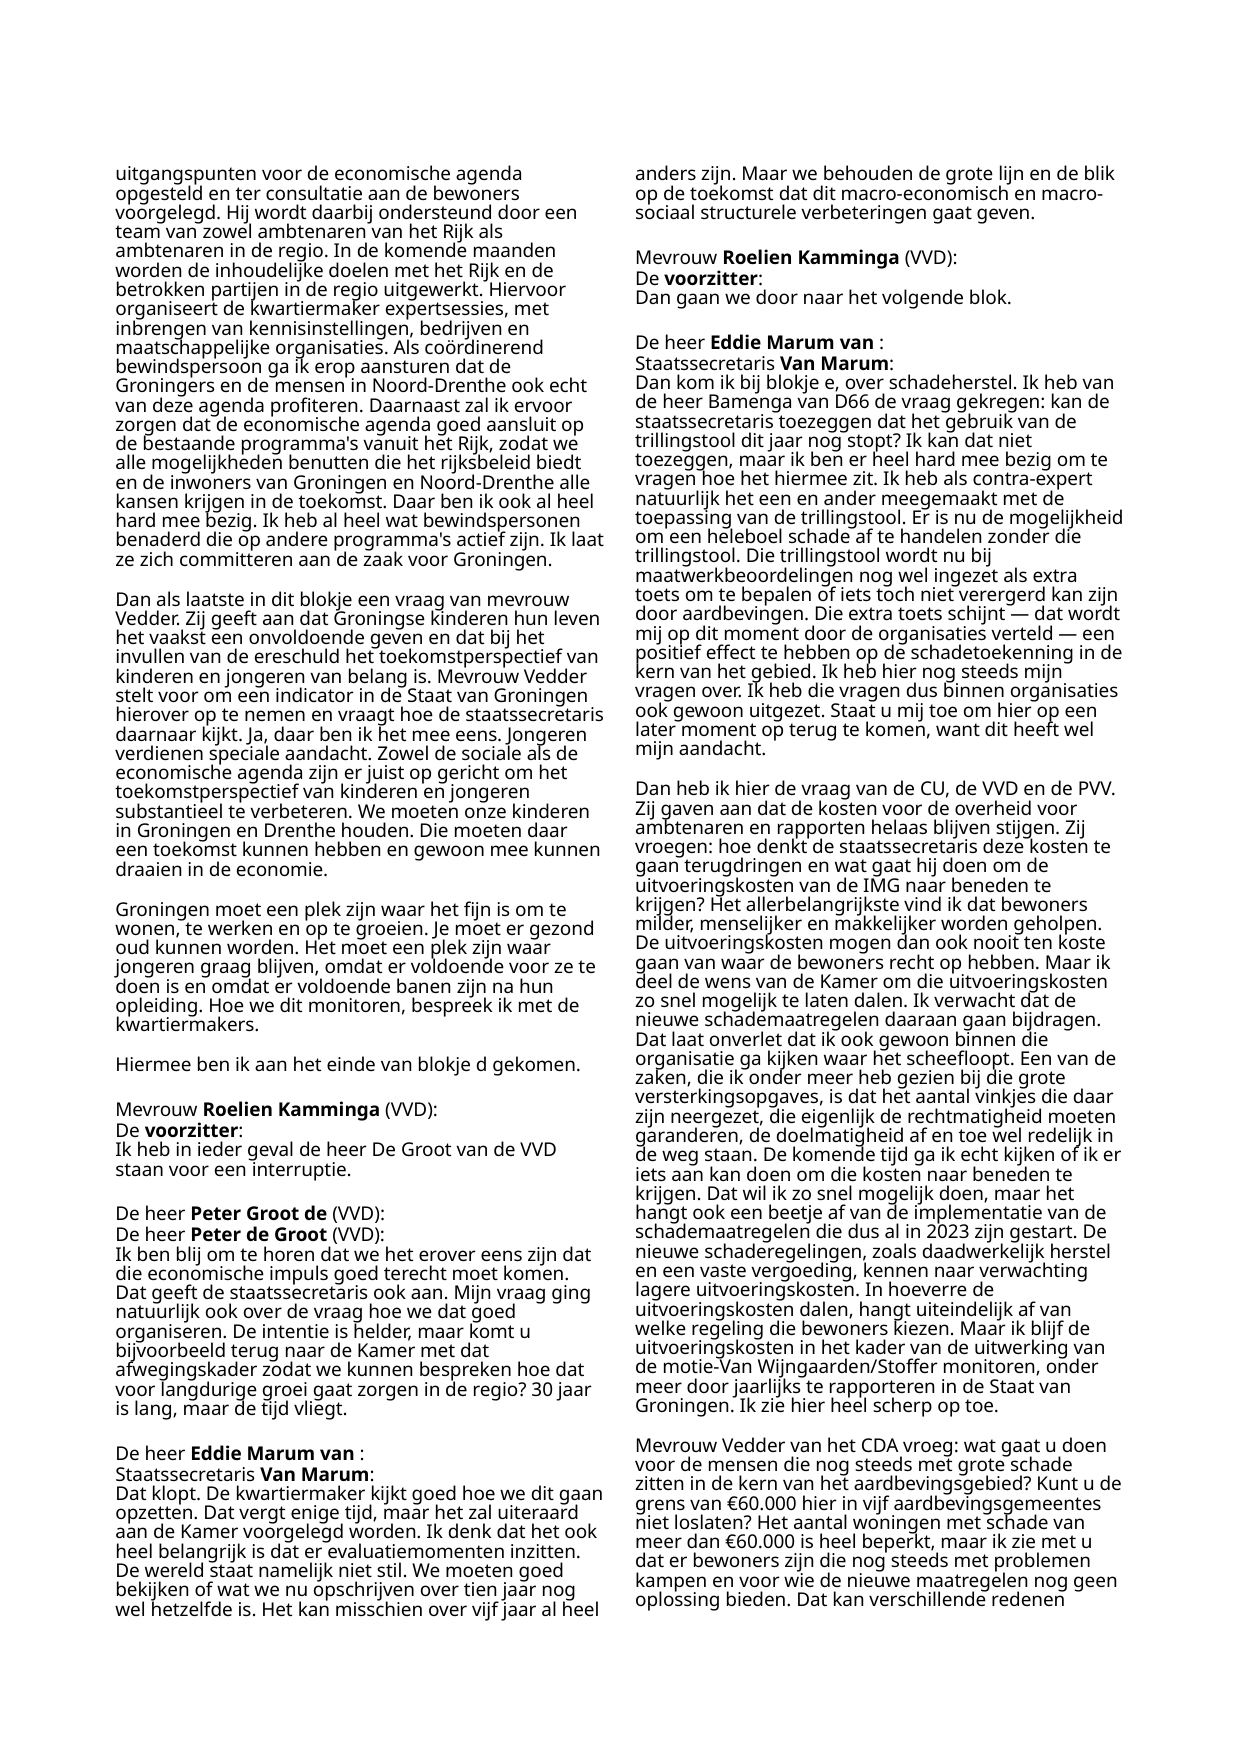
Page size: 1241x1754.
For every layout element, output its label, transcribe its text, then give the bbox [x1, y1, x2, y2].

text Dan als laatste in dit blokje een vraag van mevrouw Vedder. Zij geeft aan dat Groningse kinderen hun leven het vaakst een onvoldoende geven en dat bij het invullen van de ereschuld het toekomstperspectief van kinderen en jongeren van belang is. Mevrouw Vedder stelt voor om een indicator in de Staat van Groningen hierover op te nemen en vraagt hoe de staatssecretaris daarnaar kijkt. Ja, daar ben ik het mee eens. Jongeren verdienen speciale aandacht. Zowel de sociale als de economische agenda zijn er juist op gericht om het toekomstperspectief van kinderen en jongeren substantieel te verbeteren. We moeten onze kinderen in Groningen en Drenthe houden. Die moeten daar een toekomst kunnen hebben en gewoon mee kunnen draaien in de economie. [115, 591, 605, 880]
text Mevrouw Roelien Kamminga (VVD): [115, 1096, 605, 1122]
text De heer Peter Groot de (VVD): [115, 1201, 605, 1226]
text uitgangspunten voor de economische agenda opgesteld en ter consultatie aan de bewoners voorgelegd. Hij wordt daarbij ondersteund door een team van zowel ambtenaren van het Rijk als ambtenaren in de regio. In de komende maanden worden de inhoudelijke doelen met het Rijk en de betrokken partijen in de regio uitgewerkt. Hiervoor organiseert de kwartiermaker expertsessies, met inbrengen van kennisinstellingen, bedrijven en maatschappelijke organisaties. Als coördinerend bewindspersoon ga ik erop aansturen dat de Groningers en de mensen in Noord-Drenthe ook echt van deze agenda profiteren. Daarnaast zal ik ervoor zorgen dat de economische agenda goed aansluit op de bestaande programma's vanuit het Rijk, zodat we alle mogelijkheden benutten die het rijksbeleid biedt en de inwoners van Groningen en Noord-Drenthe alle kansen krijgen in de toekomst. Daar ben ik ook al heel hard mee bezig. Ik heb al heel wat bewindspersonen benaderd die op andere programma's actief zijn. Ik laat ze zich committeren aan de zaak voor Groningen. [115, 165, 605, 570]
text Staatssecretaris Van Marum: [635, 355, 1125, 374]
text Dan heb ik hier de vraag van de CU, de VVD en de PVV. Zij gaven aan dat de kosten voor de overheid voor ambtenaren en rapporten helaas blijven stijgen. Zij vroegen: hoe denkt de staatssecretaris deze kosten te gaan terugdringen en wat gaat hij doen om de uitvoeringskosten van de IMG naar beneden te krijgen? Het allerbelangrijkste vind ik dat bewoners milder, menselijker en makkelijker worden geholpen. De uitvoeringskosten mogen dan ook nooit ten koste gaan van waar de bewoners recht op hebben. Maar ik deel de wens van de Kamer om die uitvoeringskosten zo snel mogelijk te laten dalen. Ik verwacht dat de nieuwe schademaatregelen daaraan gaan bijdragen. Dat laat onverlet dat ik ook gewoon binnen die organisatie ga kijken waar het scheefloopt. Een van de zaken, die ik onder meer heb gezien bij die grote versterkingsopgaves, is dat het aantal vinkjes die daar zijn neergezet, die eigenlijk de rechtmatigheid moeten garanderen, de doelmatigheid af en toe wel redelijk in de weg staan. De komende tijd ga ik echt kijken of ik er iets aan kan doen om die kosten naar beneden te krijgen. Dat wil ik zo snel mogelijk doen, maar het hangt ook een beetje af van de implementatie van de schademaatregelen die dus al in 2023 zijn gestart. De nieuwe schaderegelingen, zoals daadwerkelijk herstel en een vaste vergoeding, kennen naar verwachting lagere uitvoeringskosten. In hoeverre de uitvoeringskosten dalen, hangt uiteindelijk af van welke regeling die bewoners kiezen. Maar ik blijf de uitvoeringskosten in het kader van de uitwerking van de motie-Van Wijngaarden/Stoffer monitoren, onder meer door jaarlijks te rapporteren in de Staat van Groningen. Ik zie hier heel scherp op toe. [635, 780, 1125, 1416]
text Ik ben blij om te horen dat we het erover eens zijn dat die economische impuls goed terecht moet komen. Dat geeft de staatssecretaris ook aan. Mijn vraag ging natuurlijk ook over de vraag hoe we dat goed organiseren. De intentie is helder, maar komt u bijvoorbeeld terug naar de Kamer met dat afwegingskader zodat we kunnen bespreken hoe dat voor langdurige groei gaat zorgen in de regio? 30 jaar is lang, maar de tijd vliegt. [115, 1246, 605, 1419]
text Ik heb in ieder geval de heer De Groot van de VVD staan voor een interruptie. [115, 1141, 605, 1180]
text Hiermee ben ik aan het einde van blokje d gekomen. [115, 1056, 605, 1075]
text Mevrouw Vedder van het CDA vroeg: wat gaat u doen voor de mensen die nog steeds met grote schade zitten in de kern van het aardbevingsgebied? Kunt u de grens van €60.000 hier in vijf aardbevingsgemeentes niet loslaten? Het aantal woningen met schade van meer dan €60.000 is heel beperkt, maar ik zie met u dat er bewoners zijn die nog steeds met problemen kampen en voor wie de nieuwe maatregelen nog geen oplossing bieden. Dat kan verschillende redenen [635, 1437, 1125, 1610]
text Dan kom ik bij blokje e, over schadeherstel. Ik heb van de heer Bamenga van D66 de vraag gekregen: kan de staatssecretaris toezeggen dat het gebruik van de trillingstool dit jaar nog stopt? Ik kan dat niet toezeggen, maar ik ben er heel hard mee bezig om te vragen hoe het hiermee zit. Ik heb als contra-expert natuurlijk het een en ander meegemaakt met de toepassing van de trillingstool. Er is nu de mogelijkheid om een heleboel schade af te handelen zonder die trillingstool. Die trillingstool wordt nu bij maatwerkbeoordelingen nog wel ingezet als extra toets om te bepalen of iets toch niet verergerd kan zijn door aardbevingen. Die extra toets schijnt — dat wordt mij op dit moment door de organisaties verteld — een positief effect te hebben op de schadetoekenning in de kern van het gebied. Ik heb hier nog steeds mijn vragen over. Ik heb die vragen dus binnen organisaties ook gewoon uitgezet. Staat u mij toe om hier op een later moment op terug te komen, want dit heeft wel mijn aandacht. [635, 374, 1125, 759]
text De heer Peter de Groot (VVD): [115, 1226, 605, 1246]
text Staatssecretaris Van Marum: [115, 1466, 605, 1485]
text De voorzitter: [635, 270, 1125, 289]
text anders zijn. Maar we behouden de grote lijn en de blik op de toekomst dat dit macro-economisch en macro-sociaal structurele verbeteringen gaat geven. [635, 165, 1125, 223]
text Dat klopt. De kwartiermaker kijkt goed hoe we dit gaan opzetten. Dat vergt enige tijd, maar het zal uiteraard aan de Kamer voorgelegd worden. Ik denk dat het ook heel belangrijk is dat er evaluatiemomenten inzitten. De wereld staat namelijk niet stil. We moeten goed bekijken of wat we nu opschrijven over tien jaar nog wel hetzelfde is. Het kan misschien over vijf jaar al heel [115, 1485, 605, 1620]
text Groningen moet een plek zijn waar het fijn is om te wonen, te werken en op te groeien. Je moet er gezond oud kunnen worden. Het moet een plek zijn waar jongeren graag blijven, omdat er voldoende voor ze te doen is en omdat er voldoende banen zijn na hun opleiding. Hoe we dit monitoren, bespreek ik met de kwartiermakers. [115, 901, 605, 1035]
text Mevrouw Roelien Kamminga (VVD): [635, 244, 1125, 270]
text Dan gaan we door naar het volgende blok. [635, 289, 1125, 308]
text De heer Eddie Marum van : [115, 1440, 605, 1466]
text De heer Eddie Marum van : [635, 329, 1125, 355]
text De voorzitter: [115, 1122, 605, 1141]
